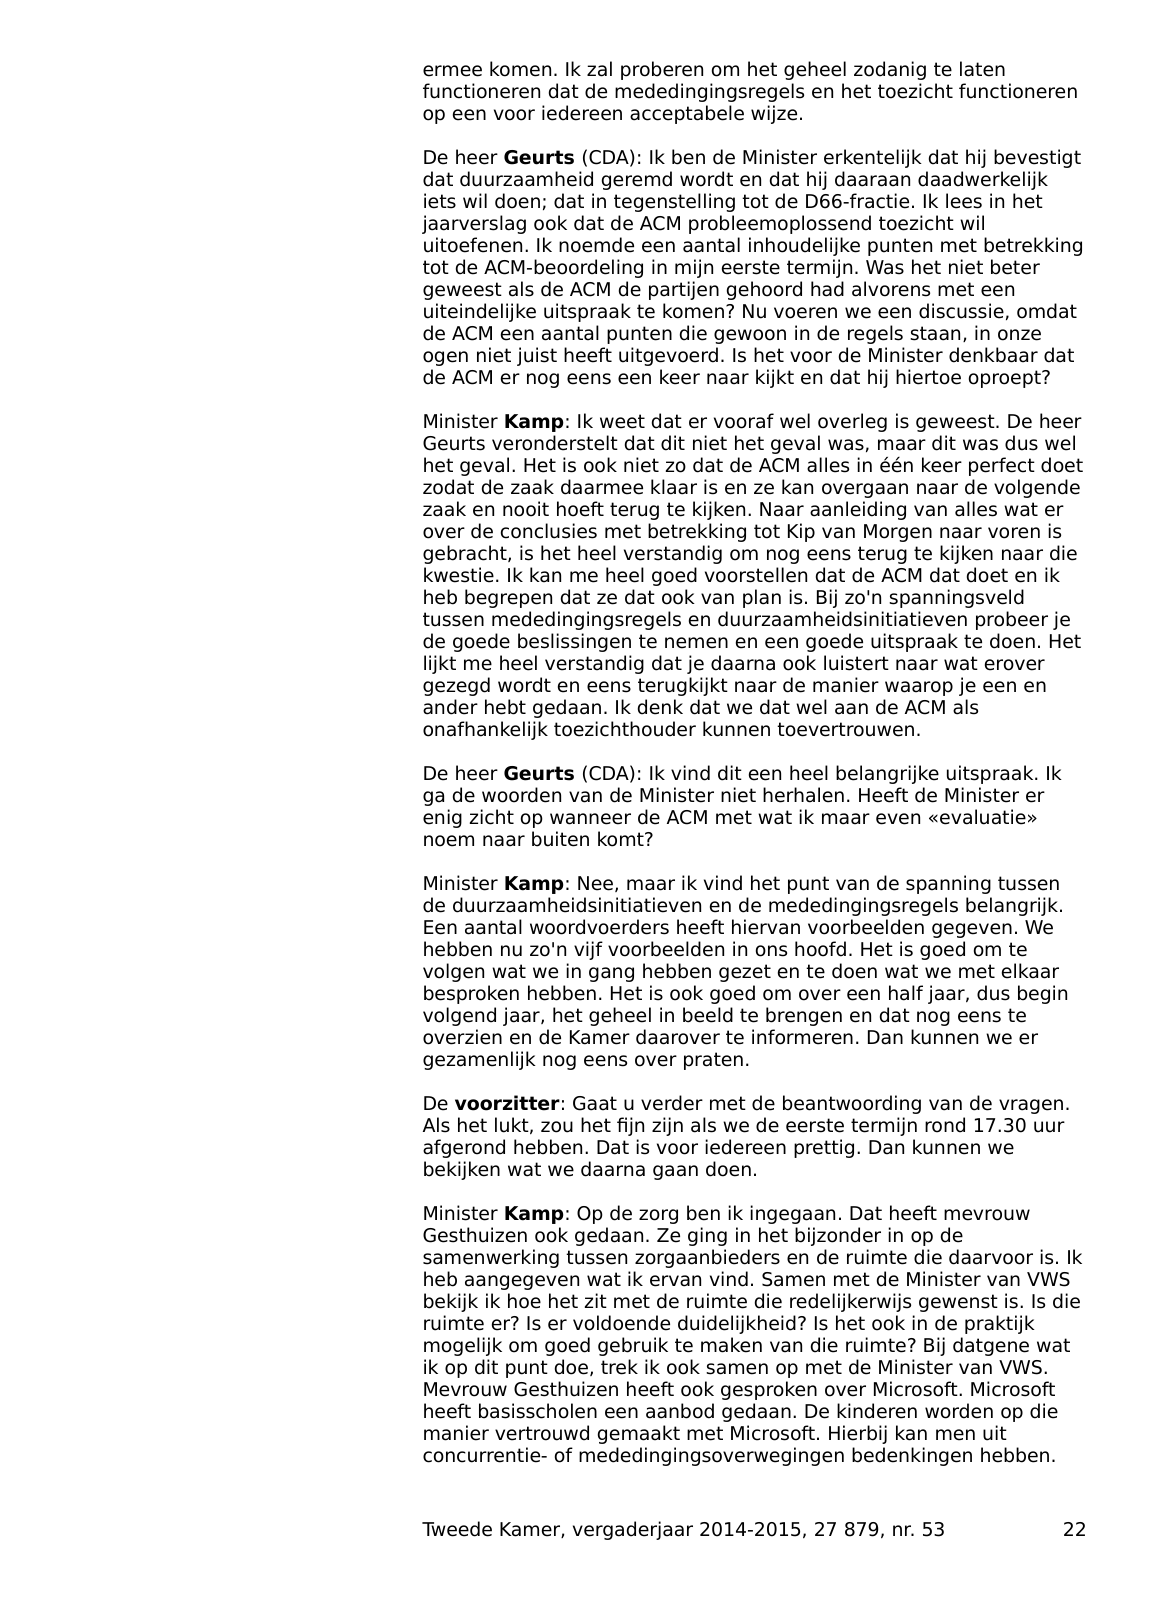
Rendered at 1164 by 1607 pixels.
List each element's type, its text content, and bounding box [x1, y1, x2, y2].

text Minister Kamp: Ik weet dat er vooraf wel overleg is geweest. De heer Geurts veronderstelt dat dit niet het geval was, maar dit was dus wel het geval. Het is ook niet zo dat de ACM alles in één keer perfect doet zodat de zaak daarmee klaar is en ze kan overgaan naar de volgende zaak en nooit hoeft terug te kijken. Naar aanleiding van alles wat er over de conclusies met betrekking tot Kip van Morgen naar voren is gebracht, is het heel verstandig om nog eens terug te kijken naar die kwestie. Ik kan me heel goed voorstellen dat de ACM dat doet en ik heb begrepen dat ze dat ook van plan is. Bij zo'n spanningsveld tussen mededingingsregels en duurzaamheidsinitiatieven probeer je de goede beslissingen te nemen en een goede uitspraak te doen. Het lijkt me heel verstandig dat je daarna ook luistert naar wat erover gezegd wordt en eens terugkijkt naar de manier waarop je een en ander hebt gedaan. Ik denk dat we dat wel aan de ACM als onafhankelijk toezichthouder kunnen toevertrouwen. [422, 411, 1087, 741]
text ermee komen. Ik zal proberen om het geheel zodanig te laten functioneren dat de mededingingsregels en het toezicht functioneren op een voor iedereen acceptabele wijze. [422, 59, 1087, 125]
text Mevrouw Gesthuizen heeft ook gesproken over Microsoft. Microsoft heeft basisscholen een aanbod gedaan. De kinderen worden op die manier vertrouwd gemaakt met Microsoft. Hierbij kan men uit concurrentie- of mededingingsoverwegingen bedenkingen hebben. [422, 1379, 1087, 1467]
text De heer Geurts (CDA): Ik ben de Minister erkentelijk dat hij bevestigt dat duurzaamheid geremd wordt en dat hij daaraan daadwerkelijk iets wil doen; dat in tegenstelling tot de D66-fractie. Ik lees in het jaarverslag ook dat de ACM probleemoplossend toezicht wil uitoefenen. Ik noemde een aantal inhoudelijke punten met betrekking tot de ACM-beoordeling in mijn eerste termijn. Was het niet beter geweest als de ACM de partijen gehoord had alvorens met een uiteindelijke uitspraak te komen? Nu voeren we een discussie, omdat de ACM een aantal punten die gewoon in de regels staan, in onze ogen niet juist heeft uitgevoerd. Is het voor de Minister denkbaar dat de ACM er nog eens een keer naar kijkt en dat hij hiertoe oproept? [422, 147, 1087, 389]
text Minister Kamp: Op de zorg ben ik ingegaan. Dat heeft mevrouw Gesthuizen ook gedaan. Ze ging in het bijzonder in op de samenwerking tussen zorgaanbieders en de ruimte die daarvoor is. Ik heb aangegeven wat ik ervan vind. Samen met de Minister van VWS bekijk ik hoe het zit met de ruimte die redelijkerwijs gewenst is. Is die ruimte er? Is er voldoende duidelijkheid? Is het ook in de praktijk mogelijk om goed gebruik te maken van die ruimte? Bij datgene wat ik op dit punt doe, trek ik ook samen op met de Minister van VWS. [422, 1203, 1087, 1379]
text De heer Geurts (CDA): Ik vind dit een heel belangrijke uitspraak. Ik ga de woorden van de Minister niet herhalen. Heeft de Minister er enig zicht op wanneer de ACM met wat ik maar even «evaluatie» noem naar buiten komt? [422, 763, 1087, 851]
text De voorzitter: Gaat u verder met de beantwoording van de vragen. Als het lukt, zou het fijn zijn als we de eerste termijn rond 17.30 uur afgerond hebben. Dat is voor iedereen prettig. Dan kunnen we bekijken wat we daarna gaan doen. [422, 1093, 1087, 1181]
text Minister Kamp: Nee, maar ik vind het punt van de spanning tussen de duurzaamheidsinitiatieven en de mededingingsregels belangrijk. Een aantal woordvoerders heeft hiervan voorbeelden gegeven. We hebben nu zo'n vijf voorbeelden in ons hoofd. Het is goed om te volgen wat we in gang hebben gezet en te doen wat we met elkaar besproken hebben. Het is ook goed om over een half jaar, dus begin volgend jaar, het geheel in beeld te brengen en dat nog eens te overzien en de Kamer daarover te informeren. Dan kunnen we er gezamenlijk nog eens over praten. [422, 873, 1087, 1071]
